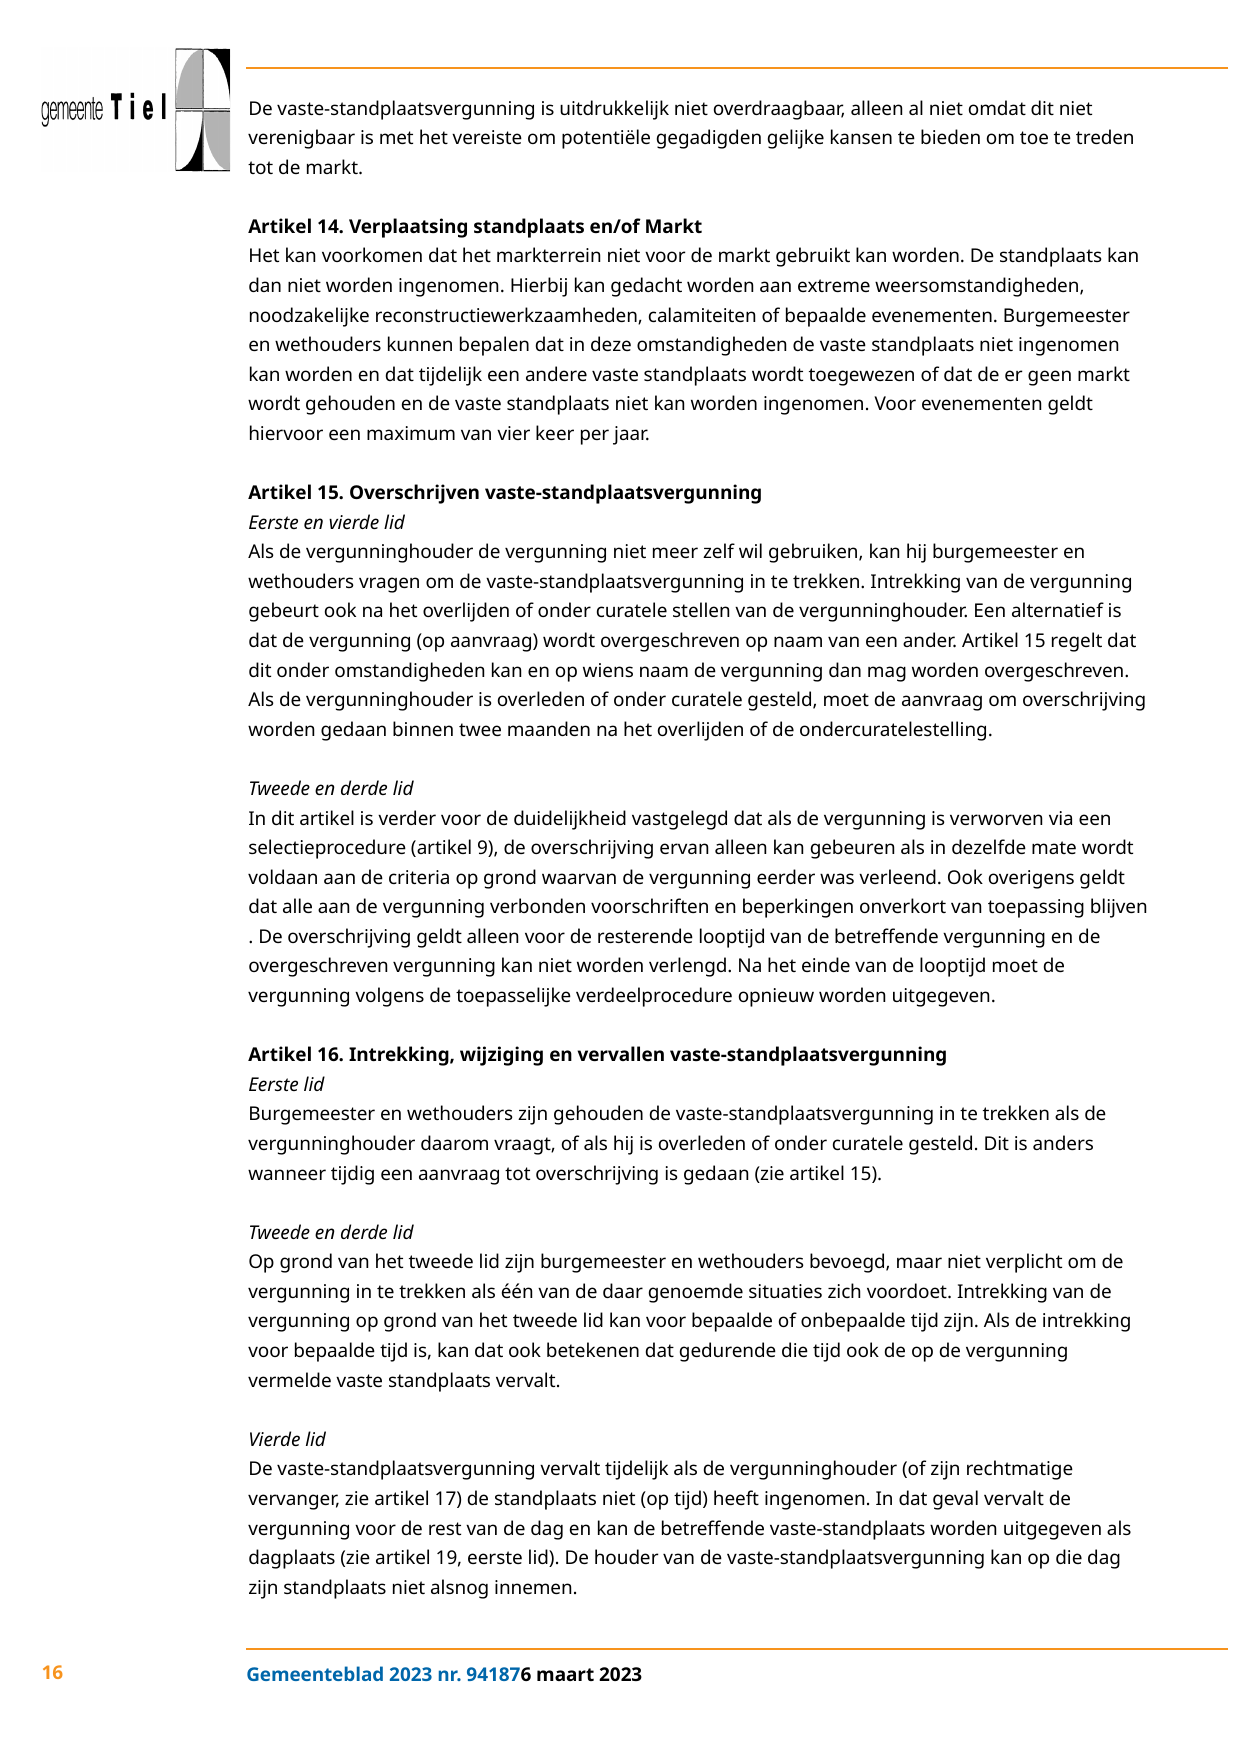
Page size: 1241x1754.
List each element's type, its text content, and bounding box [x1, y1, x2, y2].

picture [41, 47, 231, 172]
text Eerste en vierde lid [248, 509, 1152, 535]
text Tweede en derde lid [248, 775, 1152, 801]
text Op grond van het tweede lid zijn burgemeester en wethouders bevoegd, maar niet verplicht om de vergunning in te trekken als één van de daar genoemde situaties zich voordoet. Intrekking van de vergunning op grond van het tweede lid kan voor bepaalde of onbepaalde tijd zijn. Als de intrekking voor bepaalde tijd is, kan dat ook betekenen dat gedurende die tijd ook de op de vergunning vermelde vaste standplaats vervalt. [248, 1248, 1152, 1393]
text Artikel 14. Verplaatsing standplaats en/of Markt [248, 213, 1152, 239]
text Als de vergunninghouder de vergunning niet meer zelf wil gebruiken, kan hij burgemeester en wethouders vragen om de vaste-standplaatsvergunning in te trekken. Intrekking van de vergunning gebeurt ook na het overlijden of onder curatele stellen van de vergunninghouder. Een alternatief is dat de vergunning (op aanvraag) wordt overgeschreven op naam van een ander. Artikel 15 regelt dat dit onder omstandigheden kan en op wiens naam de vergunning dan mag worden overgeschreven. Als de vergunninghouder is overleden of onder curatele gesteld, moet de aanvraag om overschrijving worden gedaan binnen twee maanden na het overlijden of de ondercuratelestelling. [248, 538, 1152, 742]
text Het kan voorkomen dat het markterrein niet voor de markt gebruikt kan worden. De standplaats kan dan niet worden ingenomen. Hierbij kan gedacht worden aan extreme weersomstandigheden, noodzakelijke reconstructiewerkzaamheden, calamiteiten of bepaalde evenementen. Burgemeester en wethouders kunnen bepalen dat in deze omstandigheden de vaste standplaats niet ingenomen kan worden en dat tijdelijk een andere vaste standplaats wordt toegewezen of dat de er geen markt wordt gehouden en de vaste standplaats niet kan worden ingenomen. Voor evenementen geldt hiervoor een maximum van vier keer per jaar. [248, 243, 1152, 446]
text Eerste lid [248, 1071, 1152, 1097]
text De vaste-standplaatsvergunning is uitdrukkelijk niet overdraagbaar, alleen al niet omdat dit niet verenigbaar is met het vereiste om potentiële gegadigden gelijke kansen te bieden om toe te treden tot de markt. [248, 95, 1152, 180]
text Artikel 16. Intrekking, wijziging en vervallen vaste-standplaatsvergunning [248, 1041, 1152, 1067]
text Burgemeester en wethouders zijn gehouden de vaste-standplaatsvergunning in te trekken als de vergunninghouder daarom vraagt, of als hij is overleden of onder curatele gesteld. Dit is anders wanneer tijdig een aanvraag tot overschrijving is gedaan (zie artikel 15). [248, 1101, 1152, 1186]
text Vierde lid [248, 1426, 1152, 1452]
text De vaste-standplaatsvergunning vervalt tijdelijk als de vergunninghouder (of zijn rechtmatige vervanger, zie artikel 17) de standplaats niet (op tijd) heeft ingenomen. In dat geval vervalt de vergunning voor de rest van de dag en kan de betreffende vaste-standplaats worden uitgegeven als dagplaats (zie artikel 19, eerste lid). De houder van de vaste-standplaatsvergunning kan op die dag zijn standplaats niet alsnog innemen. [248, 1456, 1152, 1600]
text Tweede en derde lid [248, 1219, 1152, 1245]
text Artikel 15. Overschrijven vaste-standplaatsvergunning [248, 479, 1152, 505]
text In dit artikel is verder voor de duidelijkheid vastgelegd dat als de vergunning is verworven via een selectieprocedure (artikel 9), de overschrijving ervan alleen kan gebeuren als in dezelfde mate wordt voldaan aan de criteria op grond waarvan de vergunning eerder was verleend. Ook overigens geldt dat alle aan de vergunning verbonden voorschriften en beperkingen onverkort van toepassing blijven . De overschrijving geldt alleen voor de resterende looptijd van de betreffende vergunning en de overgeschreven vergunning kan niet worden verlengd. Na het einde van de looptijd moet de vergunning volgens de toepasselijke verdeelprocedure opnieuw worden uitgegeven. [248, 805, 1152, 1008]
